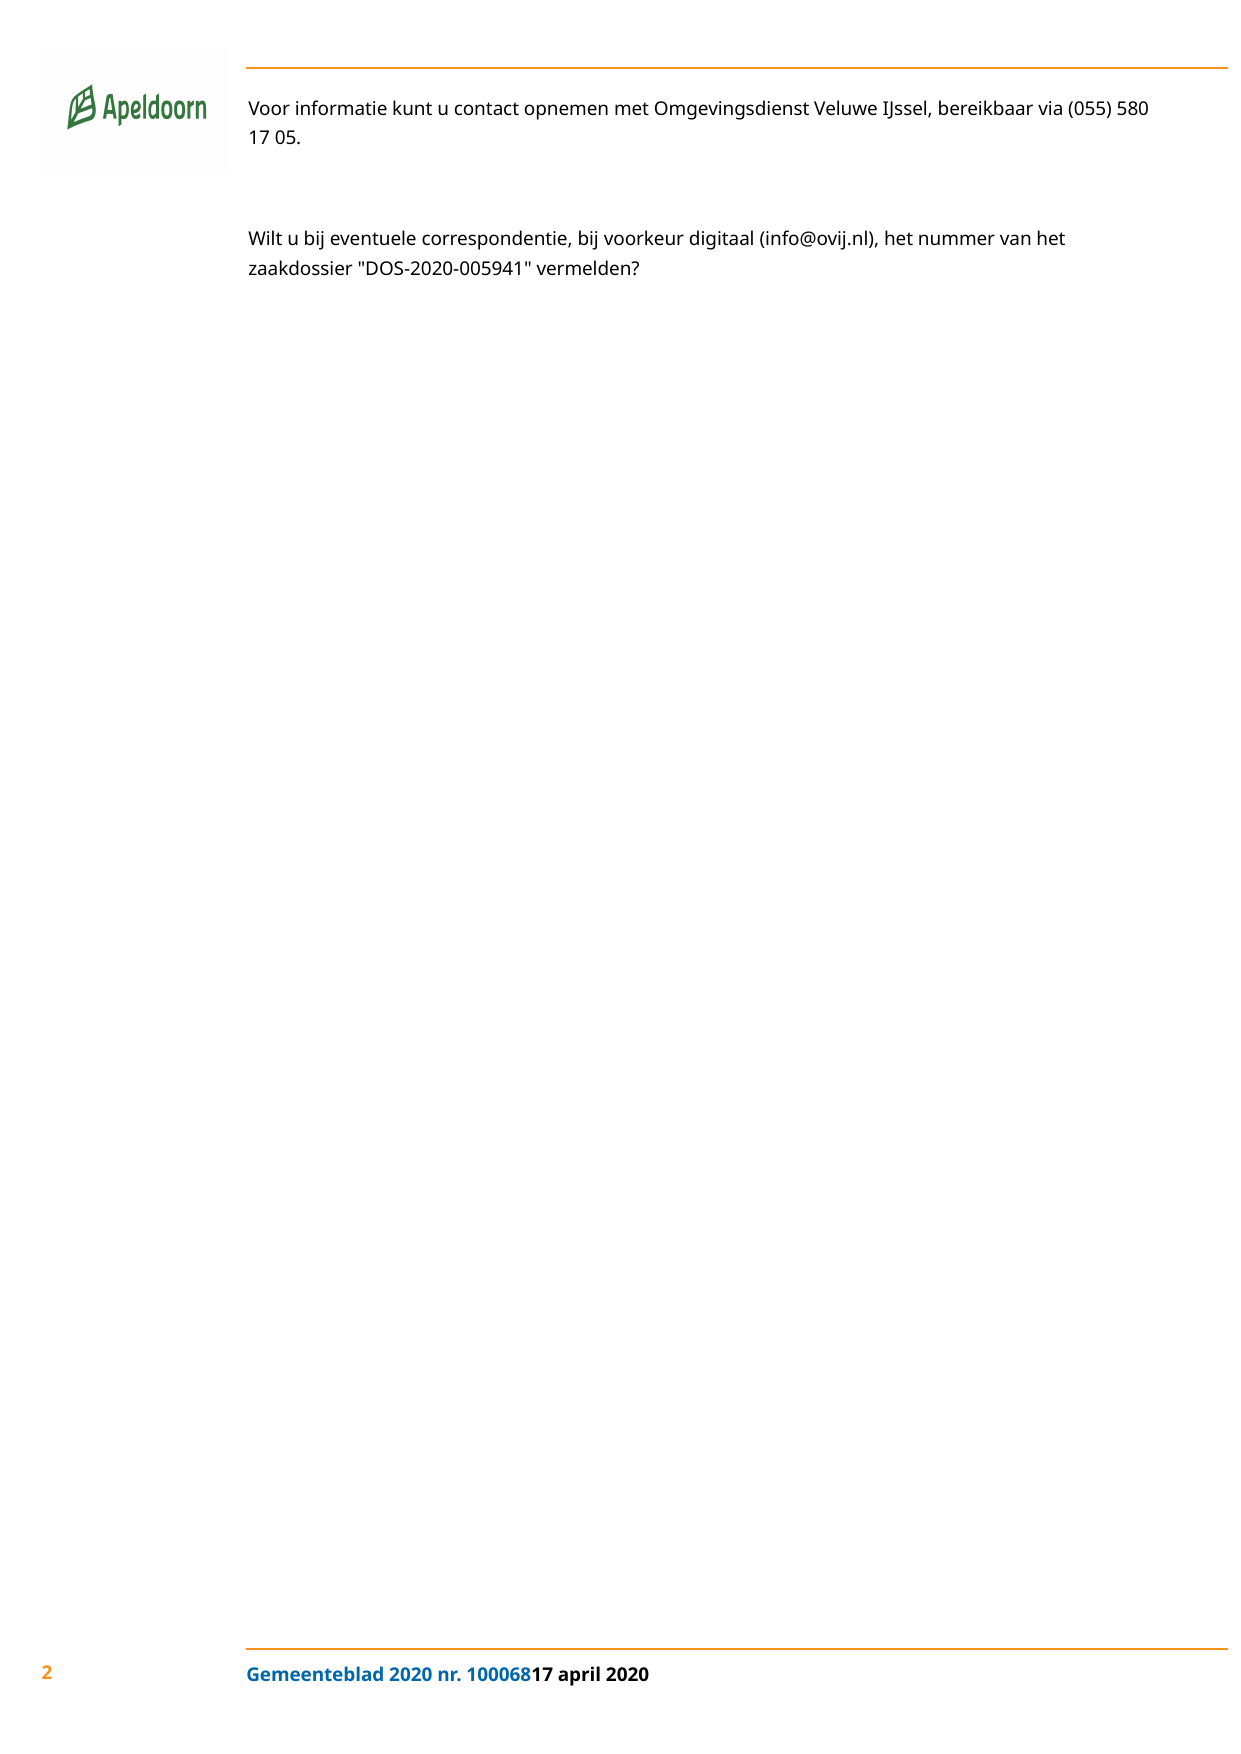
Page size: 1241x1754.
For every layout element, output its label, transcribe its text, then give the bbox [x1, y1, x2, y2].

text Wilt u bij eventuele correspondentie, bij voorkeur digitaal (info@ovij.nl), het nummer van het zaakdossier "DOS-2020-005941" vermelden? [248, 225, 1152, 281]
text Voor informatie kunt u contact opnemen met Omgevingsdienst Veluwe IJssel, bereikbaar via (055) 580 17 05. [248, 95, 1152, 150]
picture [41, 47, 231, 172]
